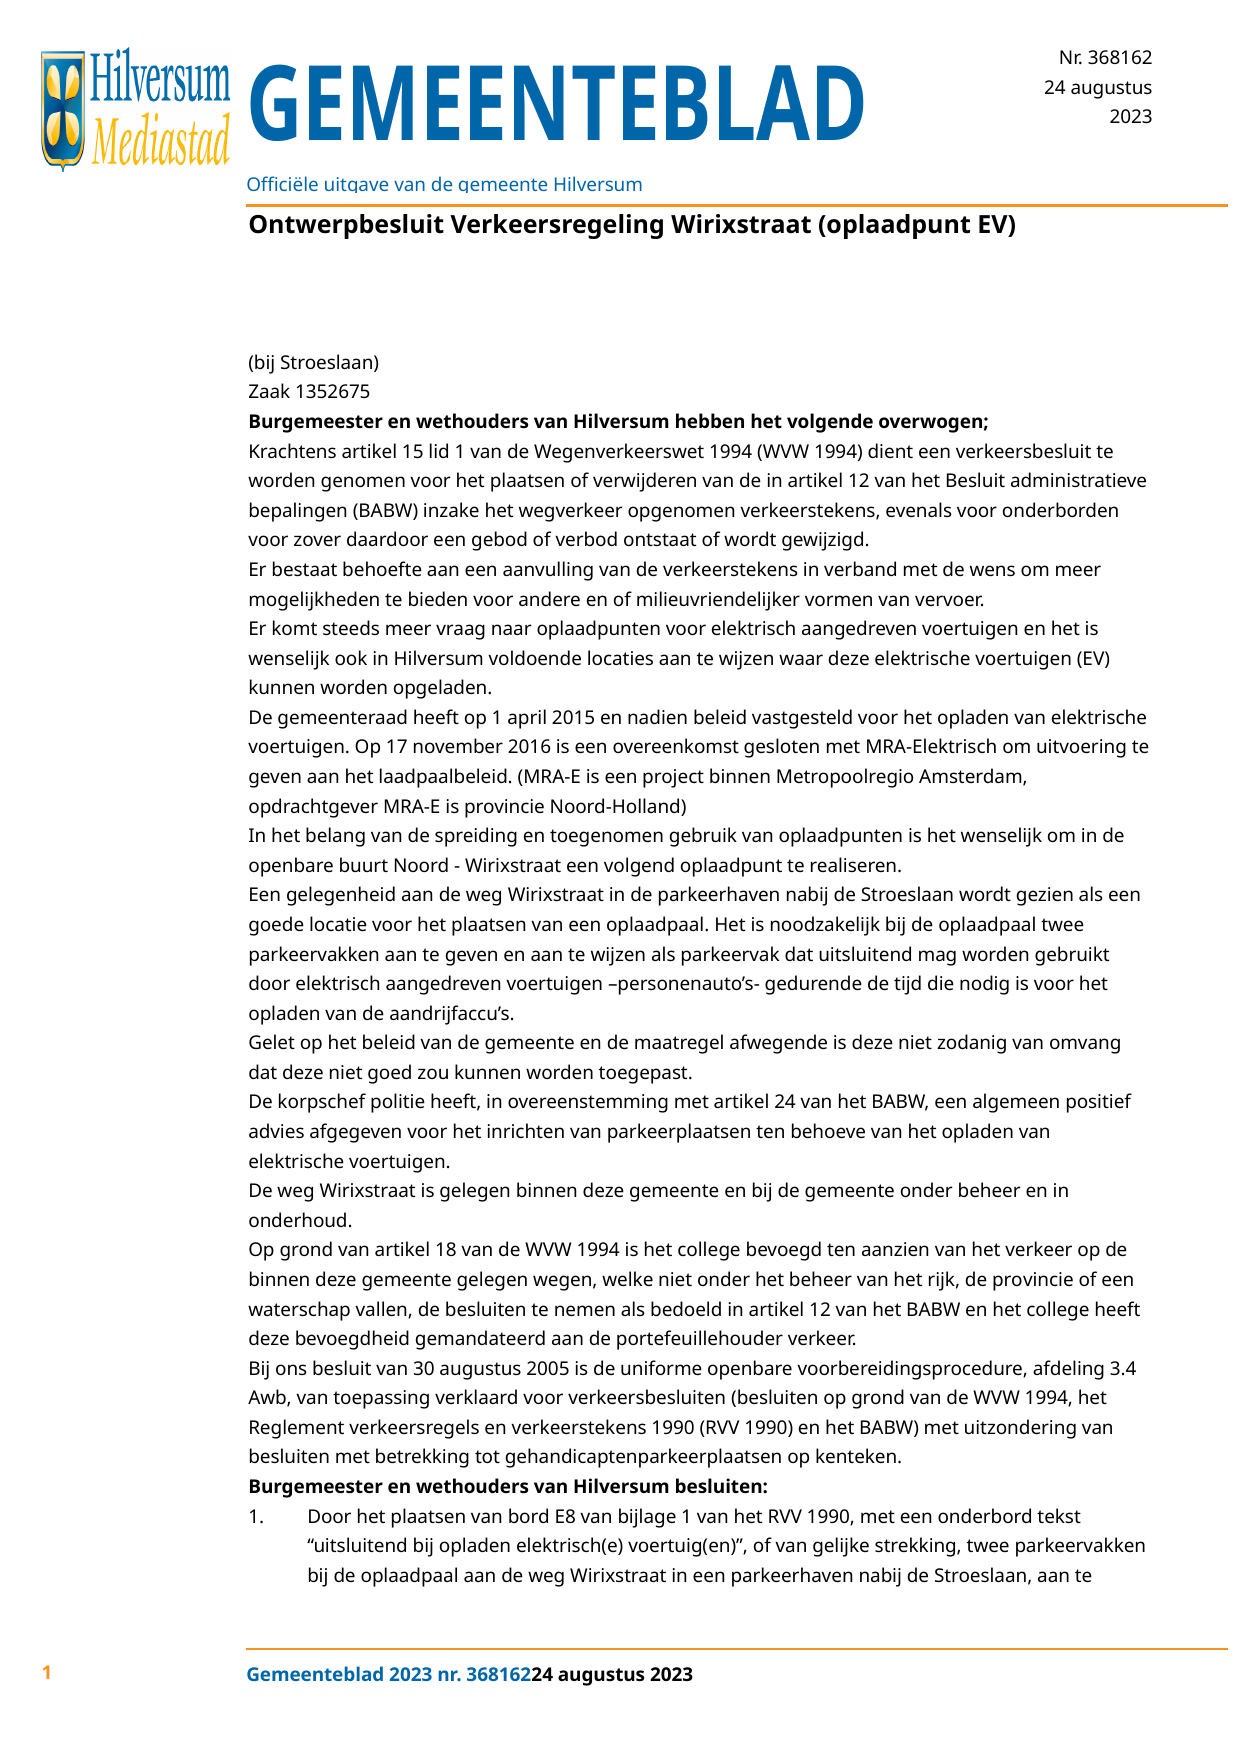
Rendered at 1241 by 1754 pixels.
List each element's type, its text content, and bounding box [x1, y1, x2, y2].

text Er komt steeds meer vraag naar oplaadpunten voor elektrisch aangedreven voertuigen en het is wenselijk ook in Hilversum voldoende locaties aan te wijzen waar deze elektrische voertuigen (EV) kunnen worden opgeladen. [248, 615, 1152, 700]
text Ontwerpbesluit Verkeersregeling Wirixstraat (oplaadpunt EV) [248, 207, 1152, 241]
text Een gelegenheid aan de weg Wirixstraat in de parkeerhaven nabij de Stroeslaan wordt gezien als een goede locatie voor het plaatsen van een oplaadpaal. Het is noodzakelijk bij de oplaadpaal twee parkeervakken aan te geven en aan te wijzen als parkeervak dat uitsluitend mag worden gebruikt door elektrisch aangedreven voertuigen –personenauto’s- gedurende de tijd die nodig is voor het opladen van de aandrijfaccu’s. [248, 882, 1152, 1026]
text Zaak 1352675 [248, 379, 1152, 404]
text (bij Stroeslaan) [248, 349, 1152, 375]
text Bij ons besluit van 30 augustus 2005 is de uniforme openbare voorbereidingsprocedure, afdeling 3.4 Awb, van toepassing verklaard voor verkeersbesluiten (besluiten op grond van de WVW 1994, het Reglement verkeersregels en verkeerstekens 1990 (RVV 1990) en het BABW) met uitzondering van besluiten met betrekking tot gehandicaptenparkeerplaatsen op kenteken. [248, 1355, 1152, 1469]
text De korpschef politie heeft, in overeenstemming met artikel 24 van het BABW, een algemeen positief advies afgegeven voor het inrichten van parkeerplaatsen ten behoeve van het opladen van elektrische voertuigen. [248, 1089, 1152, 1174]
text Gelet op het beleid van de gemeente en de maatregel afwegende is deze niet zodanig van omvang dat deze niet goed zou kunnen worden toegepast. [248, 1029, 1152, 1085]
list Door het plaatsen van bord E8 van bijlage 1 van het RVV 1990, met een onderbord tekst “uitsluitend bij opladen elektrisch(e) voertuig(en)”, of van gelijke strekking, twee parkeervakken bij de oplaadpaal aan de weg Wirixstraat in een parkeerhaven nabij de Stroeslaan, aan te [248, 1503, 1152, 1588]
picture [41, 47, 231, 172]
text Burgemeester en wethouders van Hilversum hebben het volgende overwogen; [248, 408, 1152, 434]
text Er bestaat behoefte aan een aanvulling van de verkeerstekens in verband met de wens om meer mogelijkheden te bieden voor andere en of milieuvriendelijker vormen van vervoer. [248, 556, 1152, 612]
text De gemeenteraad heeft op 1 april 2015 en nadien beleid vastgesteld voor het opladen van elektrische voertuigen. Op 17 november 2016 is een overeenkomst gesloten met MRA-Elektrisch om uitvoering te geven aan het laadpaalbeleid. (MRA-E is een project binnen Metropoolregio Amsterdam, opdrachtgever MRA-E is provincie Noord-Holland) [248, 704, 1152, 819]
text De weg Wirixstraat is gelegen binnen deze gemeente en bij de gemeente onder beheer en in onderhoud. [248, 1177, 1152, 1233]
text Op grond van artikel 18 van de WVW 1994 is het colle­ge bevoegd ten aanzien van het verkeer op de binnen deze gemeente gelegen wegen, welke niet onder het beheer van het rijk, de pro­vincie of een waterschap vallen, de besluiten te nemen als bedoeld in artikel 12 van het BABW en het college heeft deze bevoegdheid gemandateerd aan de portefeuillehouder verkeer. [248, 1237, 1152, 1351]
text In het belang van de spreiding en toegenomen gebruik van oplaadpunten is het wenselijk om in de openbare buurt Noord - Wirixstraat een volgend oplaadpunt te realiseren. [248, 822, 1152, 878]
text Burgemeester en wethouders van Hilversum besluiten: [248, 1473, 1152, 1499]
text Krachtens artikel 15 lid 1 van de Wegenverkeerswet 1994 (WVW 1994) dient een verkeersbesluit te worden genomen voor het plaatsen of verwijderen van de in artikel 12 van het Besluit administratieve bepalingen (BABW) inzake het wegverkeer opgenomen verkeerstekens, evenals voor onderborden voor zover daardoor een gebod of verbod ontstaat of wordt gewijzigd. [248, 438, 1152, 552]
